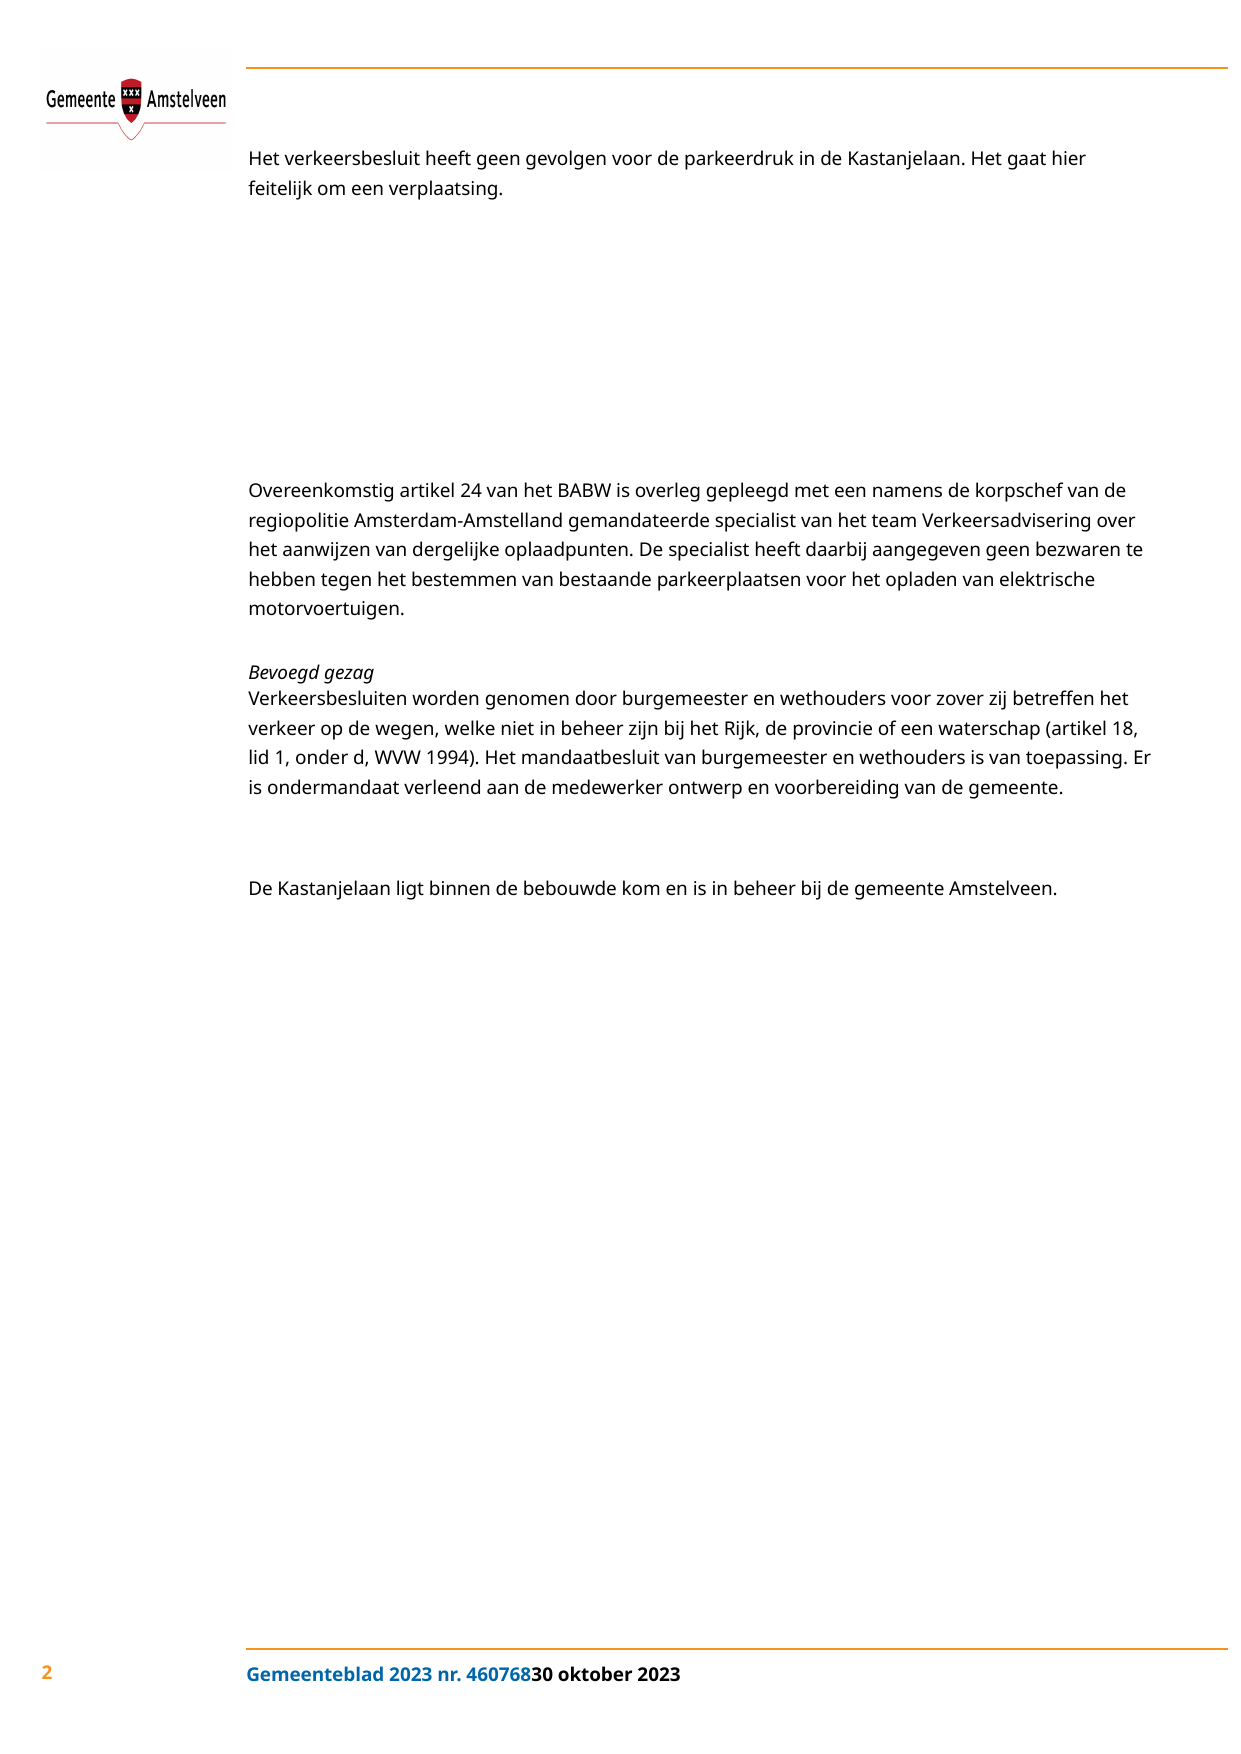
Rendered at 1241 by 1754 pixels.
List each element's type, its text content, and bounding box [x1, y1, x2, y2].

text Bevoegd gezag [248, 659, 1152, 685]
text De Kastanjelaan ligt binnen de bebouwde kom en is in beheer bij de gemeente Amstelveen. [248, 875, 1152, 901]
text Het verkeersbesluit heeft geen gevolgen voor de parkeerdruk in de Kastanjelaan. Het gaat hier feitelijk om een verplaatsing. [248, 145, 1152, 201]
text Overeenkomstig artikel 24 van het BABW is overleg gepleegd met een namens de korpschef van de regiopolitie Amsterdam-Amstelland gemandateerde specialist van het team Verkeersadvisering over het aanwijzen van dergelijke oplaadpunten. De specialist heeft daarbij aangegeven geen bezwaren te hebben tegen het bestemmen van bestaande parkeerplaatsen voor het opladen van elektrische motorvoertuigen. [248, 477, 1152, 621]
picture [41, 47, 231, 172]
text Verkeersbesluiten worden genomen door burgemeester en wethouders voor zover zij betreffen het verkeer op de wegen, welke niet in beheer zijn bij het Rijk, de provincie of een waterschap (artikel 18, lid 1, onder d, WVW 1994). Het mandaatbesluit van burgemeester en wethouders is van toepassing. Er is ondermandaat verleend aan de medewerker ontwerp en voorbereiding van de gemeente. [248, 685, 1152, 800]
